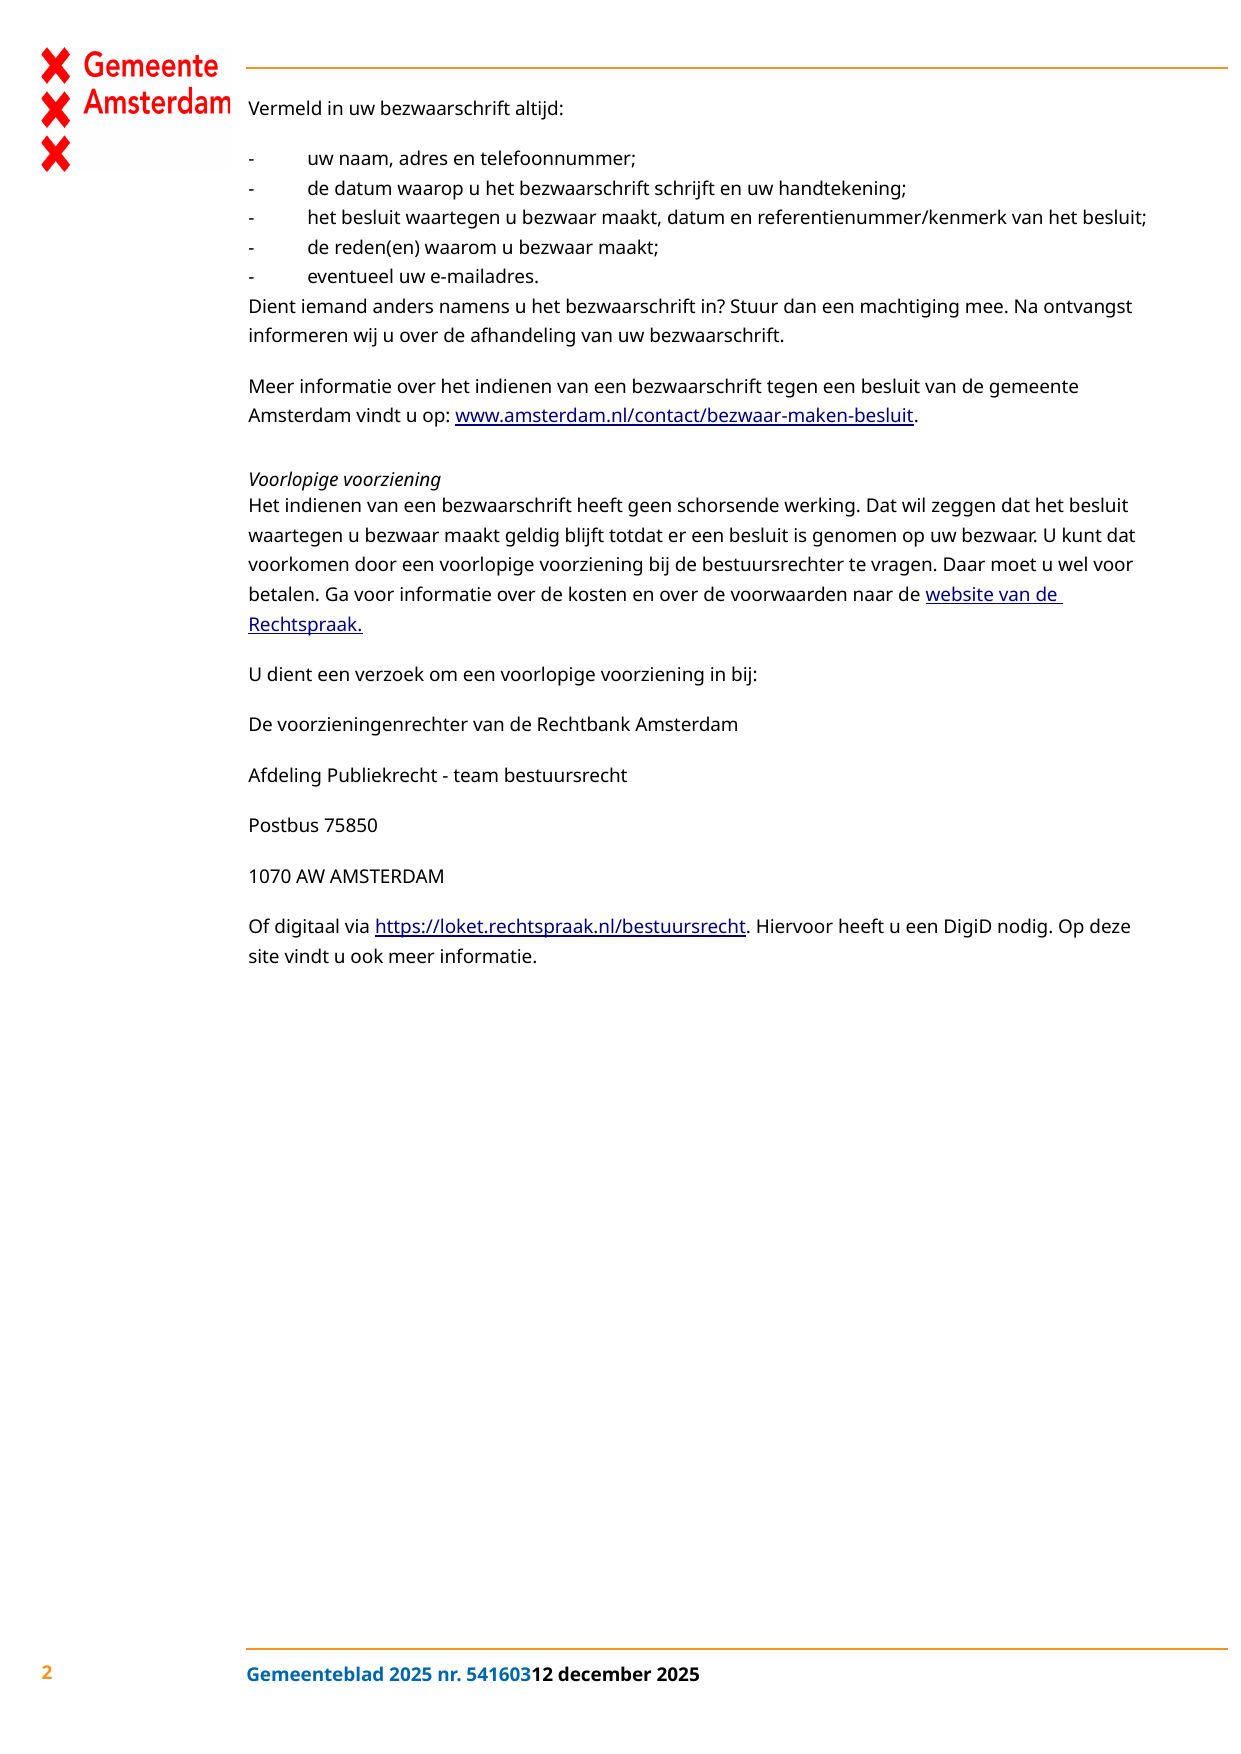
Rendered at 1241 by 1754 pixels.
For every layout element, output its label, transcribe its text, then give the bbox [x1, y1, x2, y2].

text 1070 AW AMSTERDAM [248, 863, 1152, 888]
text U dient een verzoek om een voorlopige voorziening in bij: [248, 661, 1152, 687]
text Het indienen van een bezwaarschrift heeft geen schorsende werking. Dat wil zeggen dat het besluit waartegen u bezwaar maakt geldig blijft totdat er een besluit is genomen op uw bezwaar. U kunt dat voorkomen door een voorlopige voorziening bij de bestuursrechter te vragen. Daar moet u wel voor betalen. Ga voor informatie over de kosten en over de voorwaarden naar de website van de Rechtspraak. [248, 492, 1152, 636]
text Dient iemand anders namens u het bezwaarschrift in? Stuur dan een machtiging mee. Na ontvangst informeren wij u over de afhandeling van uw bezwaarschrift. [248, 293, 1152, 348]
list eventueel uw e-mailadres. [248, 263, 1152, 289]
text Afdeling Publiekrecht - team bestuursrecht [248, 762, 1152, 788]
list de datum waarop u het bezwaarschrift schrijft en uw handtekening; [248, 175, 1152, 201]
list uw naam, adres en telefoonnummer; [248, 145, 1152, 171]
picture [41, 47, 231, 172]
list het besluit waartegen u bezwaar maakt, datum en referentienummer/kenmerk van het besluit; [248, 204, 1152, 230]
list de reden(en) waarom u bezwaar maakt; [248, 234, 1152, 260]
text De voorzieningenrechter van de Rechtbank Amsterdam [248, 712, 1152, 737]
text Voorlopige voorziening [248, 467, 1152, 492]
text Of digitaal via https://loket.rechtspraak.nl/bestuursrecht. Hiervoor heeft u een DigiD nodig. Op deze site vindt u ook meer informatie. [248, 913, 1152, 968]
text Vermeld in uw bezwaarschrift altijd: [248, 95, 1152, 121]
text Postbus 75850 [248, 812, 1152, 838]
text Meer informatie over het indienen van een bezwaarschrift tegen een besluit van de gemeente Amsterdam vindt u op: www.amsterdam.nl/contact/bezwaar-maken-besluit. [248, 373, 1152, 428]
